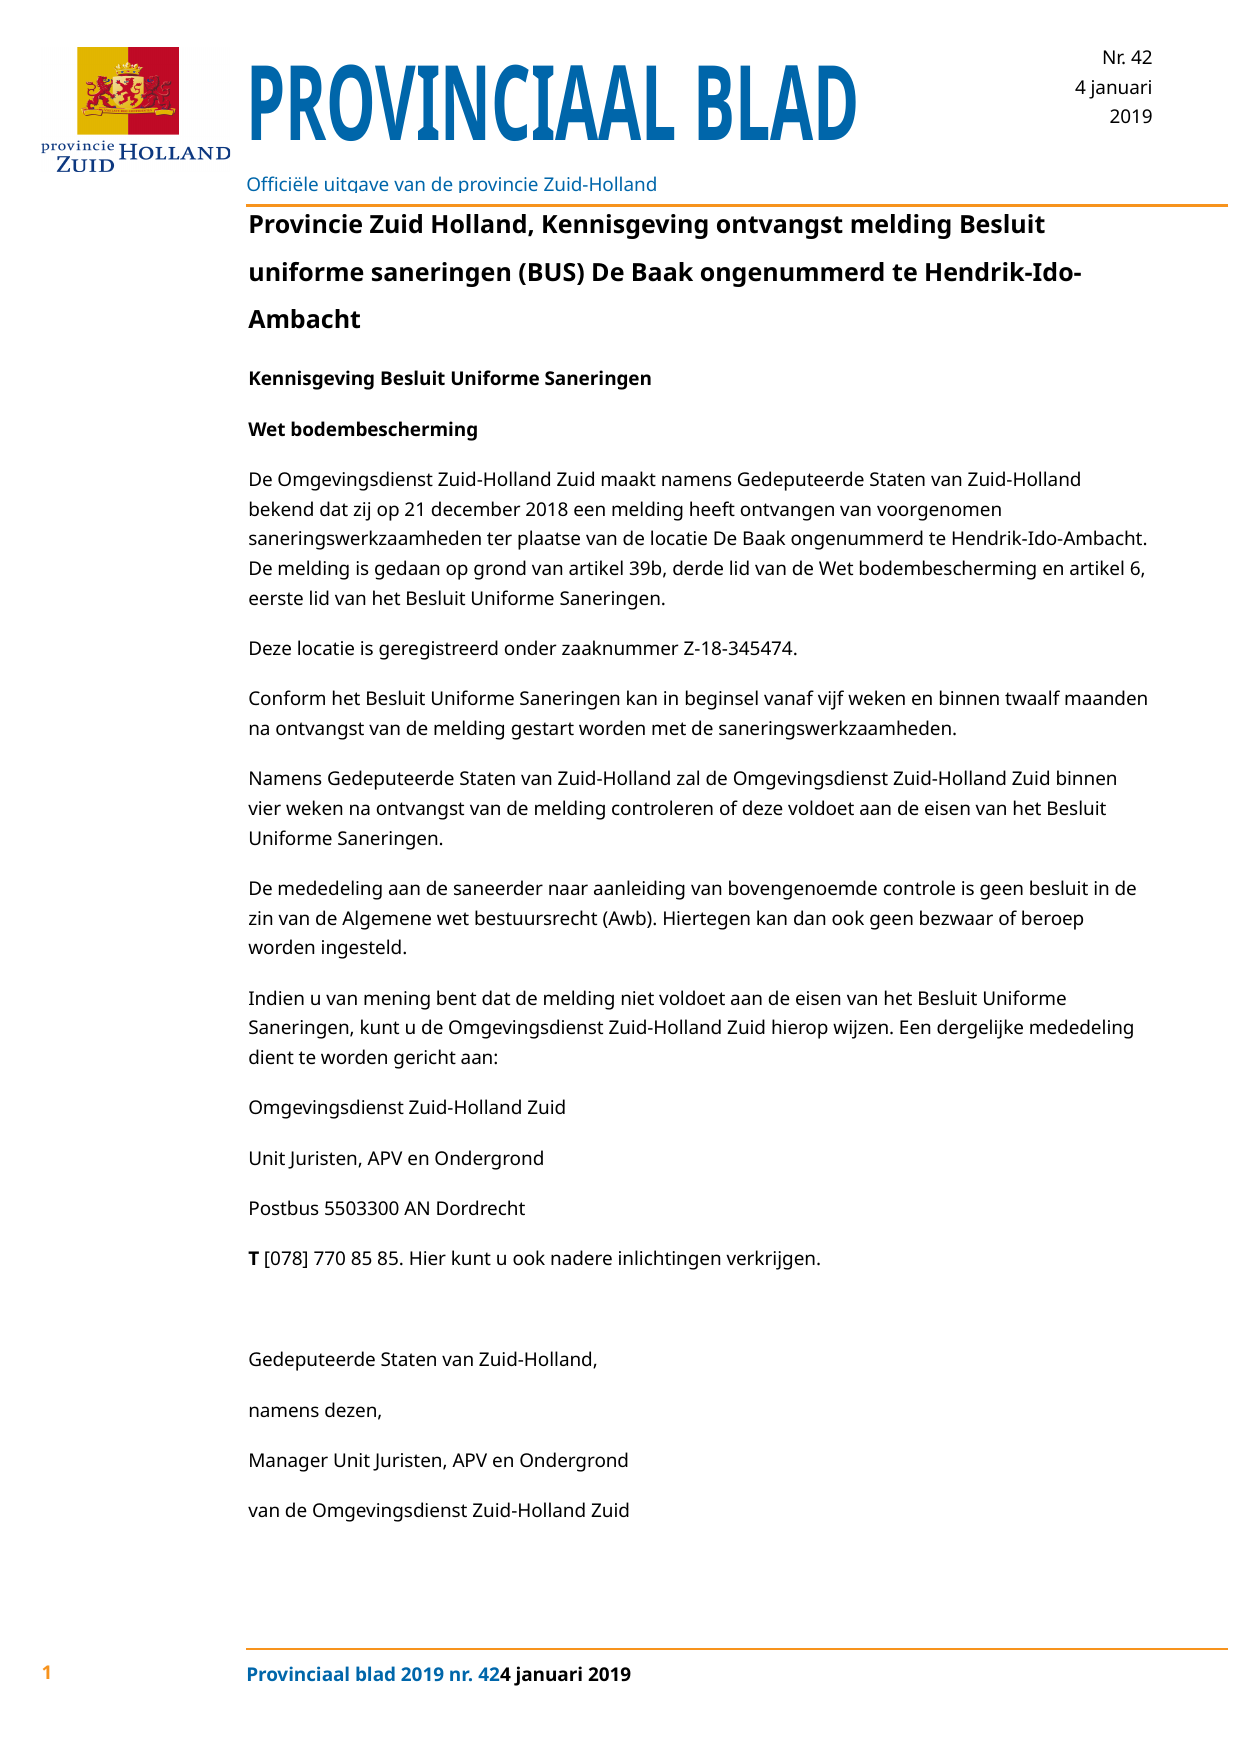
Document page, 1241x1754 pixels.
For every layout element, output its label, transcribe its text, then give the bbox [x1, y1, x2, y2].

text Omgevingsdienst Zuid-Holland Zuid [248, 1094, 1152, 1120]
text De Omgevingsdienst Zuid-Holland Zuid maakt namens Gedeputeerde Staten van Zuid-Holland bekend dat zij op 21 december 2018 een melding heeft ontvangen van voorgenomen saneringswerkzaamheden ter plaatse van de locatie De Baak ongenummerd te Hendrik-Ido-Ambacht. De melding is gedaan op grond van artikel 39b, derde lid van de Wet bodembescherming en artikel 6, eerste lid van het Besluit Uniforme Saneringen. [248, 466, 1152, 610]
text namens dezen, [248, 1397, 1152, 1422]
text Provincie Zuid Holland, Kennisgeving ontvangst melding Besluit uniforme saneringen (BUS) De Baak ongenummerd te Hendrik-Ido-Ambacht [248, 207, 1152, 336]
text Deze locatie is geregistreerd onder zaaknummer Z-18-345474. [248, 635, 1152, 661]
picture [41, 47, 231, 172]
text Wet bodembescherming [248, 416, 1152, 442]
text Postbus 5503300 AN Dordrecht [248, 1195, 1152, 1221]
text T [078] 770 85 85. Hier kunt u ook nadere inlichtingen verkrijgen. [248, 1246, 1152, 1271]
text Manager Unit Juristen, APV en Ondergrond [248, 1447, 1152, 1473]
text Indien u van mening bent dat de melding niet voldoet aan de eisen van het Besluit Uniforme Saneringen, kunt u de Omgevingsdienst Zuid-Holland Zuid hierop wijzen. Een dergelijke mededeling dient te worden gericht aan: [248, 985, 1152, 1069]
text Gedeputeerde Staten van Zuid-Holland, [248, 1346, 1152, 1372]
text De mededeling aan de saneerder naar aanleiding van bovengenoemde controle is geen besluit in de zin van de Algemene wet bestuursrecht (Awb). Hiertegen kan dan ook geen bezwaar of beroep worden ingesteld. [248, 875, 1152, 960]
text Unit Juristen, APV en Ondergrond [248, 1145, 1152, 1170]
text Kennisgeving Besluit Uniforme Saneringen [248, 366, 1152, 391]
text van de Omgevingsdienst Zuid-Holland Zuid [248, 1498, 1152, 1523]
text Namens Gedeputeerde Staten van Zuid-Holland zal de Omgevingsdienst Zuid-Holland Zuid binnen vier weken na ontvangst van de melding controleren of deze voldoet aan de eisen van het Besluit Uniforme Saneringen. [248, 766, 1152, 850]
text Conform het Besluit Uniforme Saneringen kan in beginsel vanaf vijf weken en binnen twaalf maanden na ontvangst van de melding gestart worden met de saneringswerkzaamheden. [248, 686, 1152, 741]
